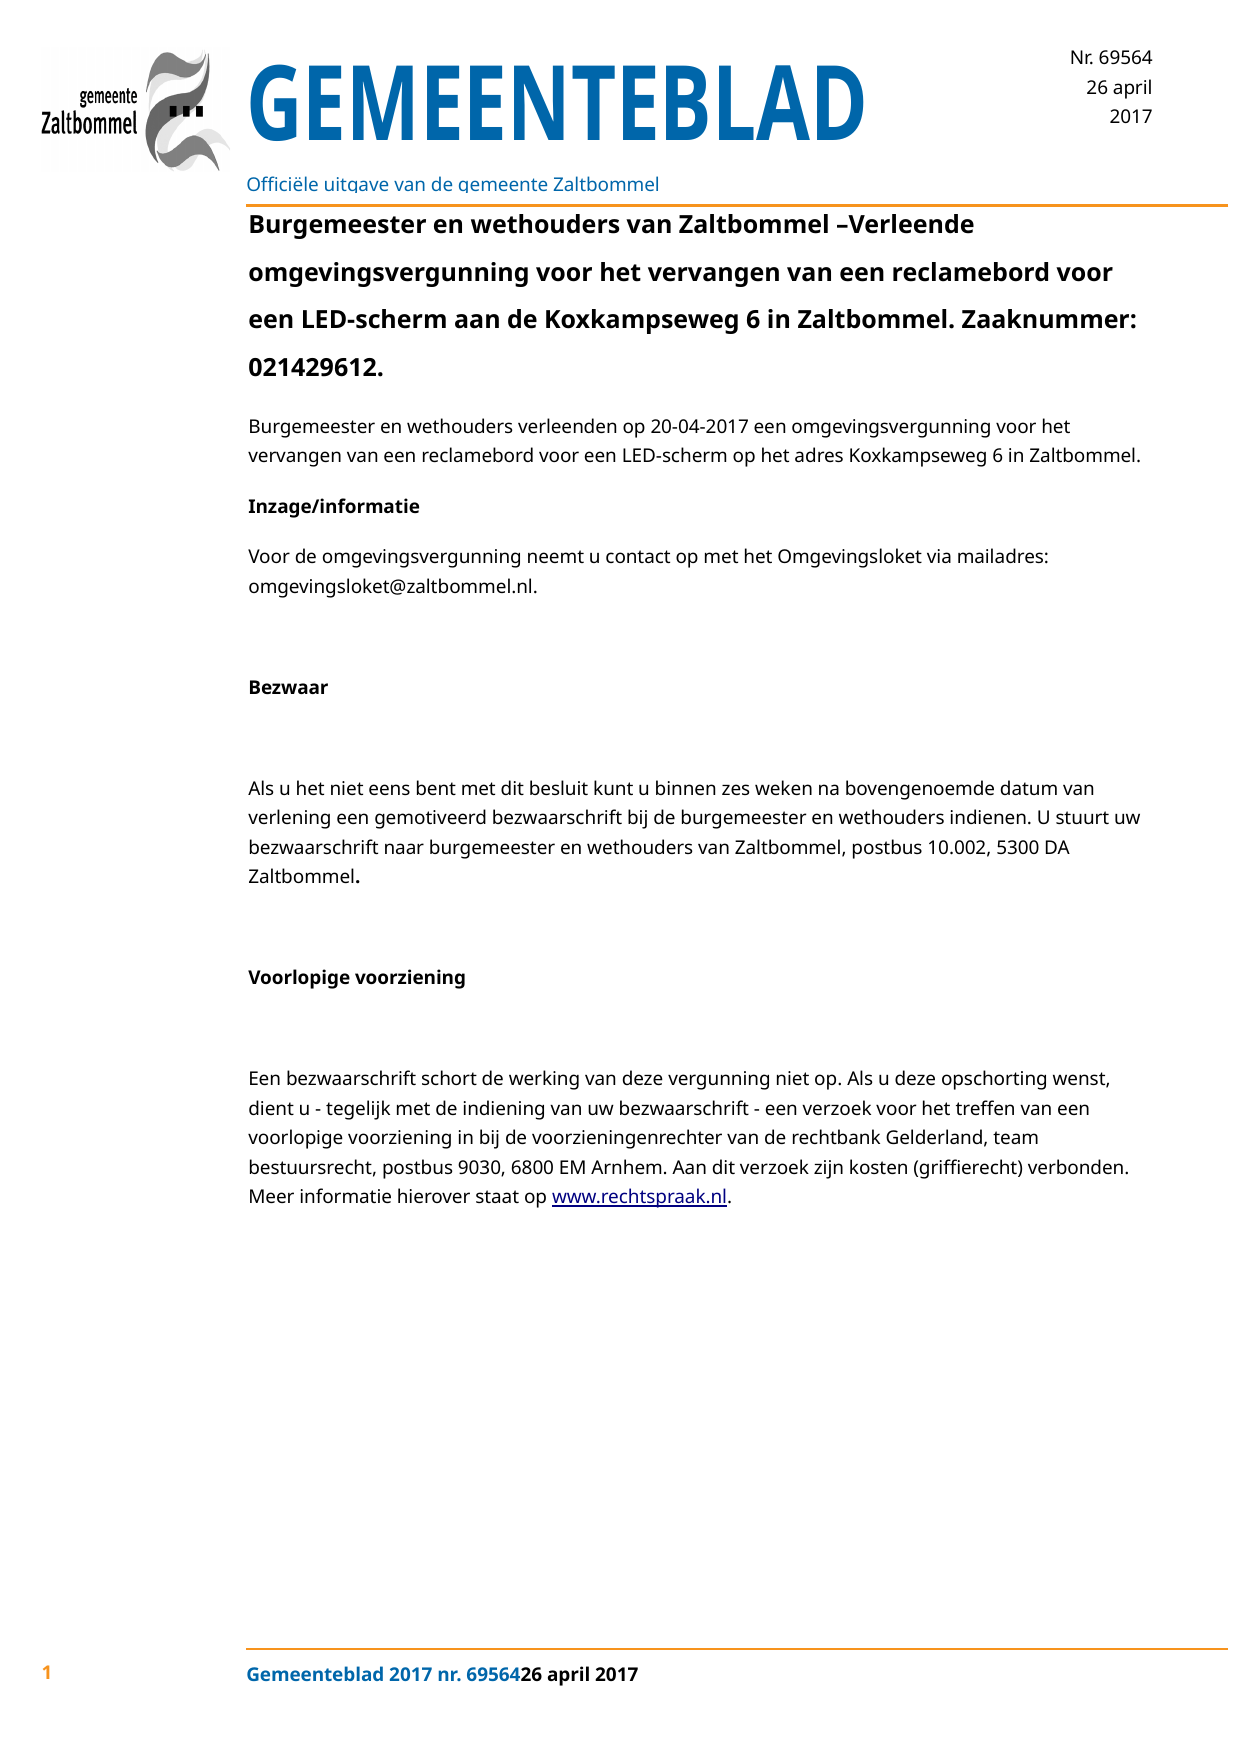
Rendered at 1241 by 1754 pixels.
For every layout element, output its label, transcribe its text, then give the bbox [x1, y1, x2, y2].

picture [41, 47, 231, 172]
text Bezwaar [248, 674, 1152, 700]
text Inzage/informatie [248, 493, 1152, 519]
text Voor de omgevingsvergunning neemt u contact op met het Omgevingsloket via mailadres: omgevingsloket@zaltbommel.nl. [248, 543, 1152, 599]
text Voorlopige voorziening [248, 964, 1152, 990]
text Als u het niet eens bent met dit besluit kunt u binnen zes weken na bovengenoemde datum van verlening een gemotiveerd bezwaarschrift bij de burgemeester en wethouders indienen. U stuurt uw bezwaarschrift naar burgemeester en wethouders van Zaltbommel, postbus 10.002, 5300 DA Zaltbommel. [248, 775, 1152, 889]
text Burgemeester en wethouders van Zaltbommel –Verleende omgevingsvergunning voor het vervangen van een reclamebord voor een LED-scherm aan de Koxkampseweg 6 in Zaltbommel. Zaaknummer: 021429612. [248, 207, 1152, 384]
text Een bezwaarschrift schort de werking van deze vergunning niet op. Als u deze opschorting wenst, dient u - tegelijk met de indiening van uw bezwaarschrift - een verzoek voor het treffen van een voorlopige voorziening in bij de voorzieningenrechter van de rechtbank Gelderland, team bestuursrecht, postbus 9030, 6800 EM Arnhem. Aan dit verzoek zijn kosten (griffierecht) verbonden. Meer informatie hierover staat op www.rechtspraak.nl. [248, 1065, 1152, 1209]
text Burgemeester en wethouders verleenden op 20-04-2017 een omgevingsvergunning voor het vervangen van een reclamebord voor een LED-scherm op het adres Koxkampseweg 6 in Zaltbommel. [248, 413, 1152, 468]
